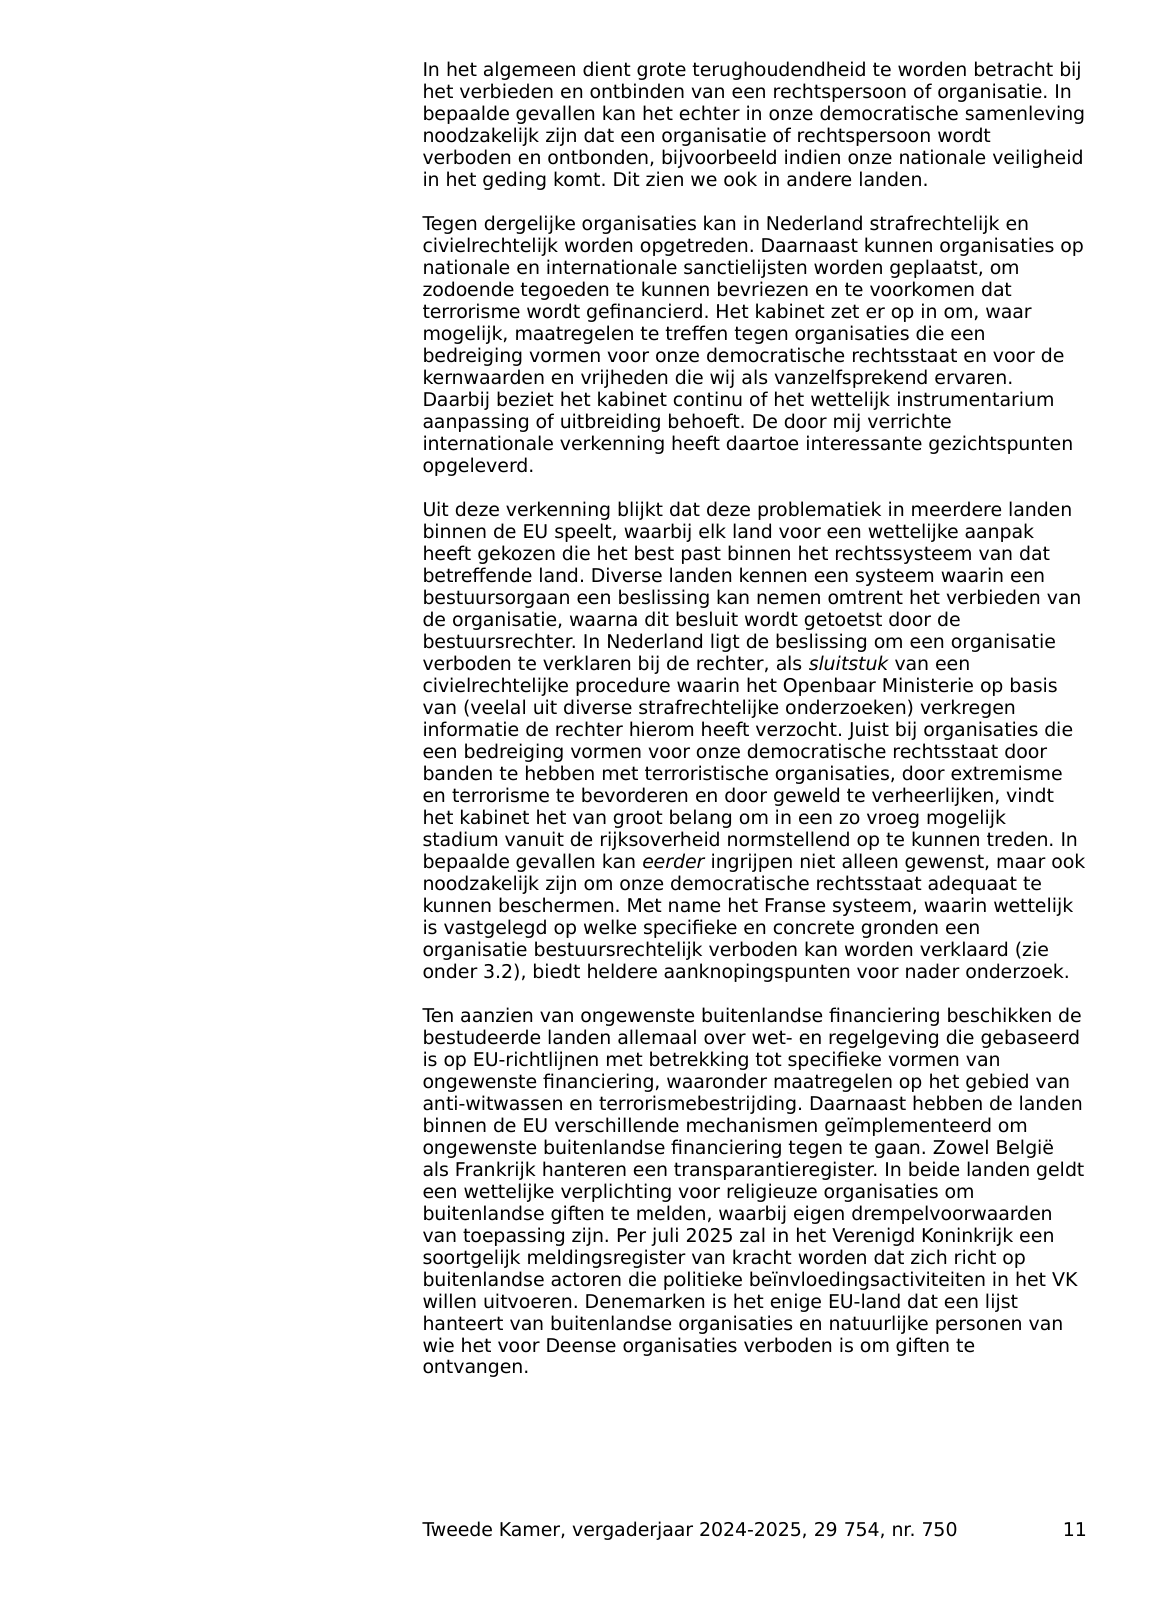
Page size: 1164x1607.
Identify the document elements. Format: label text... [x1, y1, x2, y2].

text Tegen dergelijke organisaties kan in Nederland strafrechtelijk en civielrechtelijk worden opgetreden. Daarnaast kunnen organisaties op nationale en internationale sanctielijsten worden geplaatst, om zodoende tegoeden te kunnen bevriezen en te voorkomen dat terrorisme wordt gefinancierd. Het kabinet zet er op in om, waar mogelijk, maatregelen te treffen tegen organisaties die een bedreiging vormen voor onze democratische rechtsstaat en voor de kernwaarden en vrijheden die wij als vanzelfsprekend ervaren. Daarbij beziet het kabinet continu of het wettelijk instrumentarium aanpassing of uitbreiding behoeft. De door mij verrichte internationale verkenning heeft daartoe interessante gezichtspunten opgeleverd. [422, 213, 1087, 477]
text In het algemeen dient grote terughoudendheid te worden betracht bij het verbieden en ontbinden van een rechtspersoon of organisatie. In bepaalde gevallen kan het echter in onze democratische samenleving noodzakelijk zijn dat een organisatie of rechtspersoon wordt verboden en ontbonden, bijvoorbeeld indien onze nationale veiligheid in het geding komt. Dit zien we ook in andere landen. [422, 59, 1087, 191]
text Ten aanzien van ongewenste buitenlandse financiering beschikken de bestudeerde landen allemaal over wet- en regelgeving die gebaseerd is op EU-richtlijnen met betrekking tot specifieke vormen van ongewenste financiering, waaronder maatregelen op het gebied van anti-witwassen en terrorismebestrijding. Daarnaast hebben de landen binnen de EU verschillende mechanismen geïmplementeerd om ongewenste buitenlandse financiering tegen te gaan. Zowel België als Frankrijk hanteren een transparantieregister. In beide landen geldt een wettelijke verplichting voor religieuze organisaties om buitenlandse giften te melden, waarbij eigen drempelvoorwaarden van toepassing zijn. Per juli 2025 zal in het Verenigd Koninkrijk een soortgelijk meldingsregister van kracht worden dat zich richt op buitenlandse actoren die politieke beïnvloedingsactiviteiten in het VK willen uitvoeren. Denemarken is het enige EU-land dat een lijst hanteert van buitenlandse organisaties en natuurlijke personen van wie het voor Deense organisaties verboden is om giften te ontvangen. [422, 1005, 1087, 1378]
text Uit deze verkenning blijkt dat deze problematiek in meerdere landen binnen de EU speelt, waarbij elk land voor een wettelijke aanpak heeft gekozen die het best past binnen het rechtssysteem van dat betreffende land. Diverse landen kennen een systeem waarin een bestuursorgaan een beslissing kan nemen omtrent het verbieden van de organisatie, waarna dit besluit wordt getoetst door de bestuursrechter. In Nederland ligt de beslissing om een organisatie verboden te verklaren bij de rechter, als sluitstuk van een civielrechtelijke procedure waarin het Openbaar Ministerie op basis van (veelal uit diverse strafrechtelijke onderzoeken) verkregen informatie de rechter hierom heeft verzocht. Juist bij organisaties die een bedreiging vormen voor onze democratische rechtsstaat door banden te hebben met terroristische organisaties, door extremisme en terrorisme te bevorderen en door geweld te verheerlijken, vindt het kabinet het van groot belang om in een zo vroeg mogelijk stadium vanuit de rijksoverheid normstellend op te kunnen treden. In bepaalde gevallen kan eerder ingrijpen niet alleen gewenst, maar ook noodzakelijk zijn om onze democratische rechtsstaat adequaat te kunnen beschermen. Met name het Franse systeem, waarin wettelijk is vastgelegd op welke specifieke en concrete gronden een organisatie bestuursrechtelijk verboden kan worden verklaard (zie onder 3.2), biedt heldere aanknopingspunten voor nader onderzoek. [422, 499, 1087, 983]
